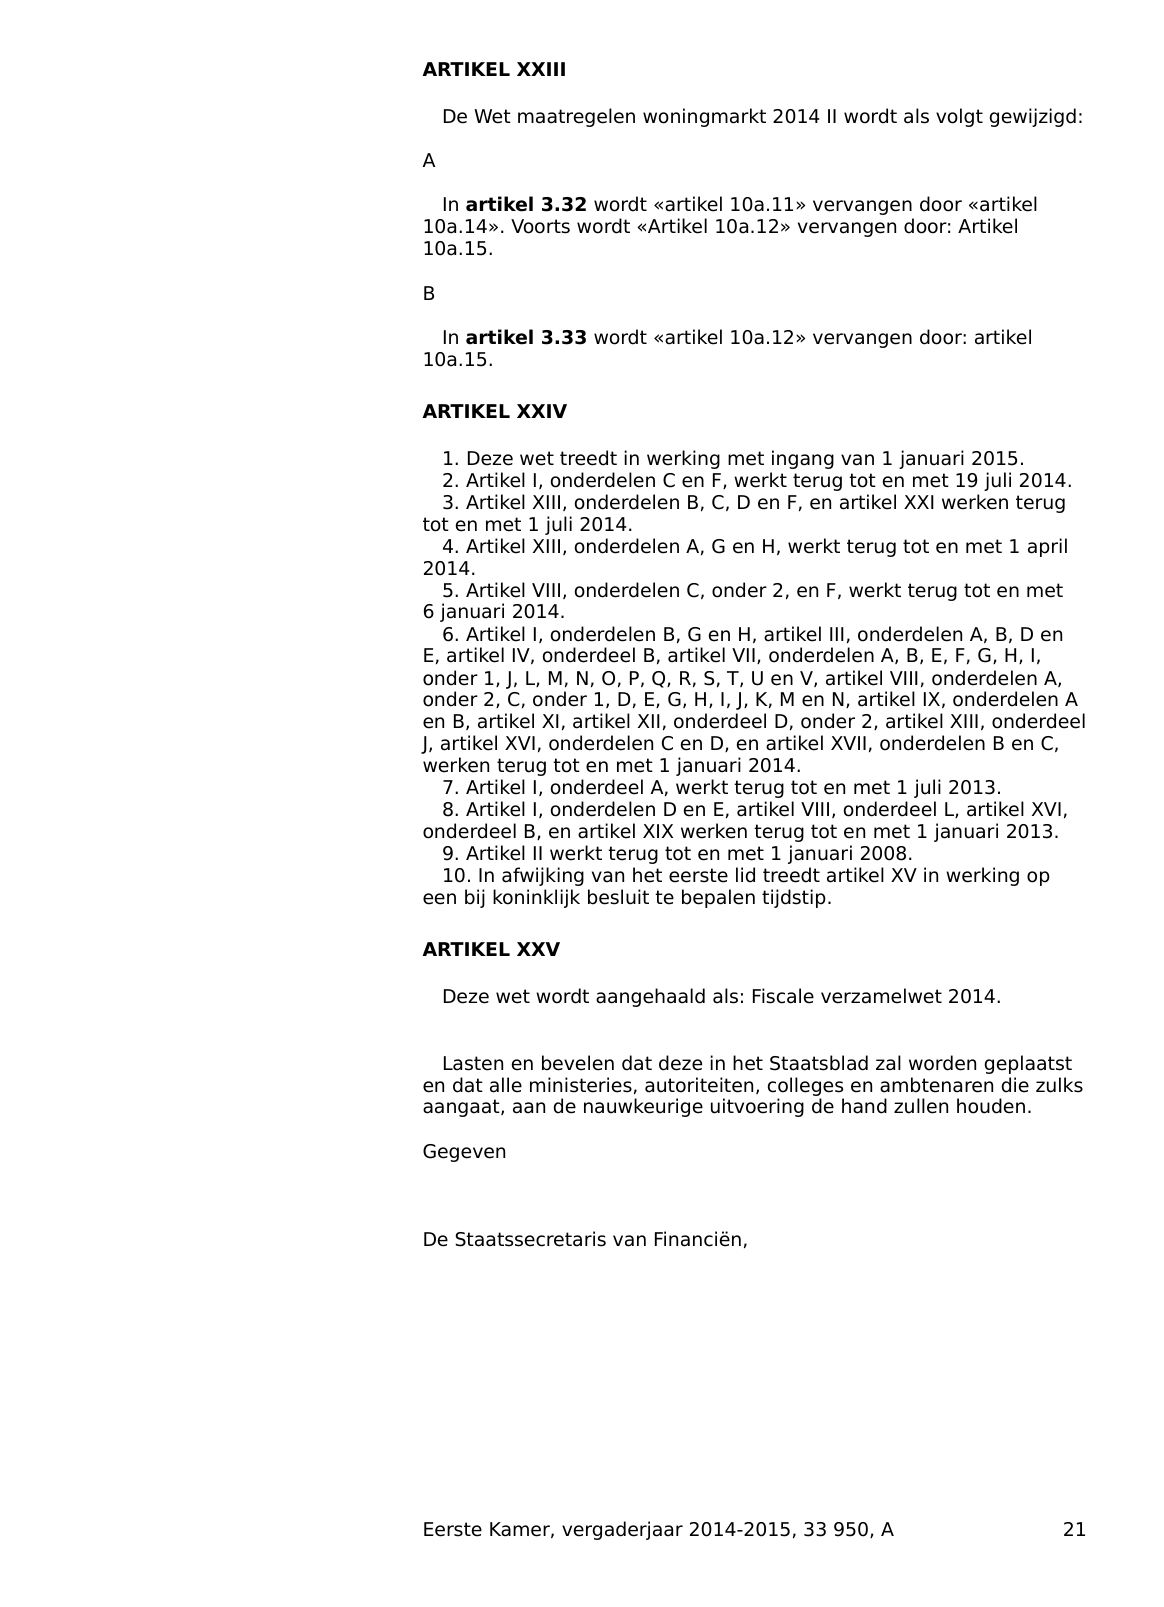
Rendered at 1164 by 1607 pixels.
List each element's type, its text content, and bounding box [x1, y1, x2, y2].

text De Wet maatregelen woningmarkt 2014 II wordt als volgt gewijzigd: [422, 106, 1087, 128]
subtitle ARTIKEL XXIV [422, 401, 1087, 423]
text Deze wet wordt aangehaald als: Fiscale verzamelwet 2014. [422, 986, 1087, 1008]
text 1. Deze wet treedt in werking met ingang van 1 januari 2015. [422, 448, 1087, 469]
text 9. Artikel II werkt terug tot en met 1 januari 2008. [422, 843, 1087, 865]
text 4. Artikel XIII, onderdelen A, G en H, werkt terug tot en met 1 april 2014. [422, 536, 1087, 579]
subtitle ARTIKEL XXIII [422, 59, 1087, 81]
subtitle ARTIKEL XXV [422, 939, 1087, 961]
text 2. Artikel I, onderdelen C en F, werkt terug tot en met 19 juli 2014. [422, 469, 1087, 492]
text 5. Artikel VIII, onderdelen C, onder 2, en F, werkt terug tot en met 6 januari 2014. [422, 579, 1087, 623]
text 10. In afwijking van het eerste lid treedt artikel XV in werking op een bij koninklijk besluit te bepalen tijdstip. [422, 865, 1087, 909]
text Lasten en bevelen dat deze in het Staatsblad zal worden geplaatst en dat alle ministeries, autoriteiten, colleges en ambtenaren die zulks aangaat, aan de nauwkeurige uitvoering de hand zullen houden. [422, 1052, 1087, 1118]
text 8. Artikel I, onderdelen D en E, artikel VIII, onderdeel L, artikel XVI, onderdeel B, en artikel XIX werken terug tot en met 1 januari 2013. [422, 799, 1087, 843]
text De Staatssecretaris van Financiën, [422, 1229, 1087, 1251]
text 6. Artikel I, onderdelen B, G en H, artikel III, onderdelen A, B, D en E, artikel IV, onderdeel B, artikel VII, onderdelen A, B, E, F, G, H, I, onder 1, J, L, M, N, O, P, Q, R, S, T, U en V, artikel VIII, onderdelen A, onder 2, C, onder 1, D, E, G, H, I, J, K, M en N, artikel IX, onderdelen A en B, artikel XI, artikel XII, onderdeel D, onder 2, artikel XIII, onderdeel J, artikel XVI, onderdelen C en D, en artikel XVII, onderdelen B en C, werken terug tot en met 1 januari 2014. [422, 623, 1087, 777]
text Gegeven [422, 1141, 1087, 1163]
text A [422, 150, 1087, 172]
text In artikel 3.32 wordt «artikel 10a.11» vervangen door «artikel 10a.14». Voorts wordt «Artikel 10a.12» vervangen door: Artikel 10a.15. [422, 194, 1087, 260]
text In artikel 3.33 wordt «artikel 10a.12» vervangen door: artikel 10a.15. [422, 327, 1087, 371]
text 7. Artikel I, onderdeel A, werkt terug tot en met 1 juli 2013. [422, 777, 1087, 799]
text B [422, 282, 1087, 304]
text 3. Artikel XIII, onderdelen B, C, D en F, en artikel XXI werken terug tot en met 1 juli 2014. [422, 492, 1087, 536]
